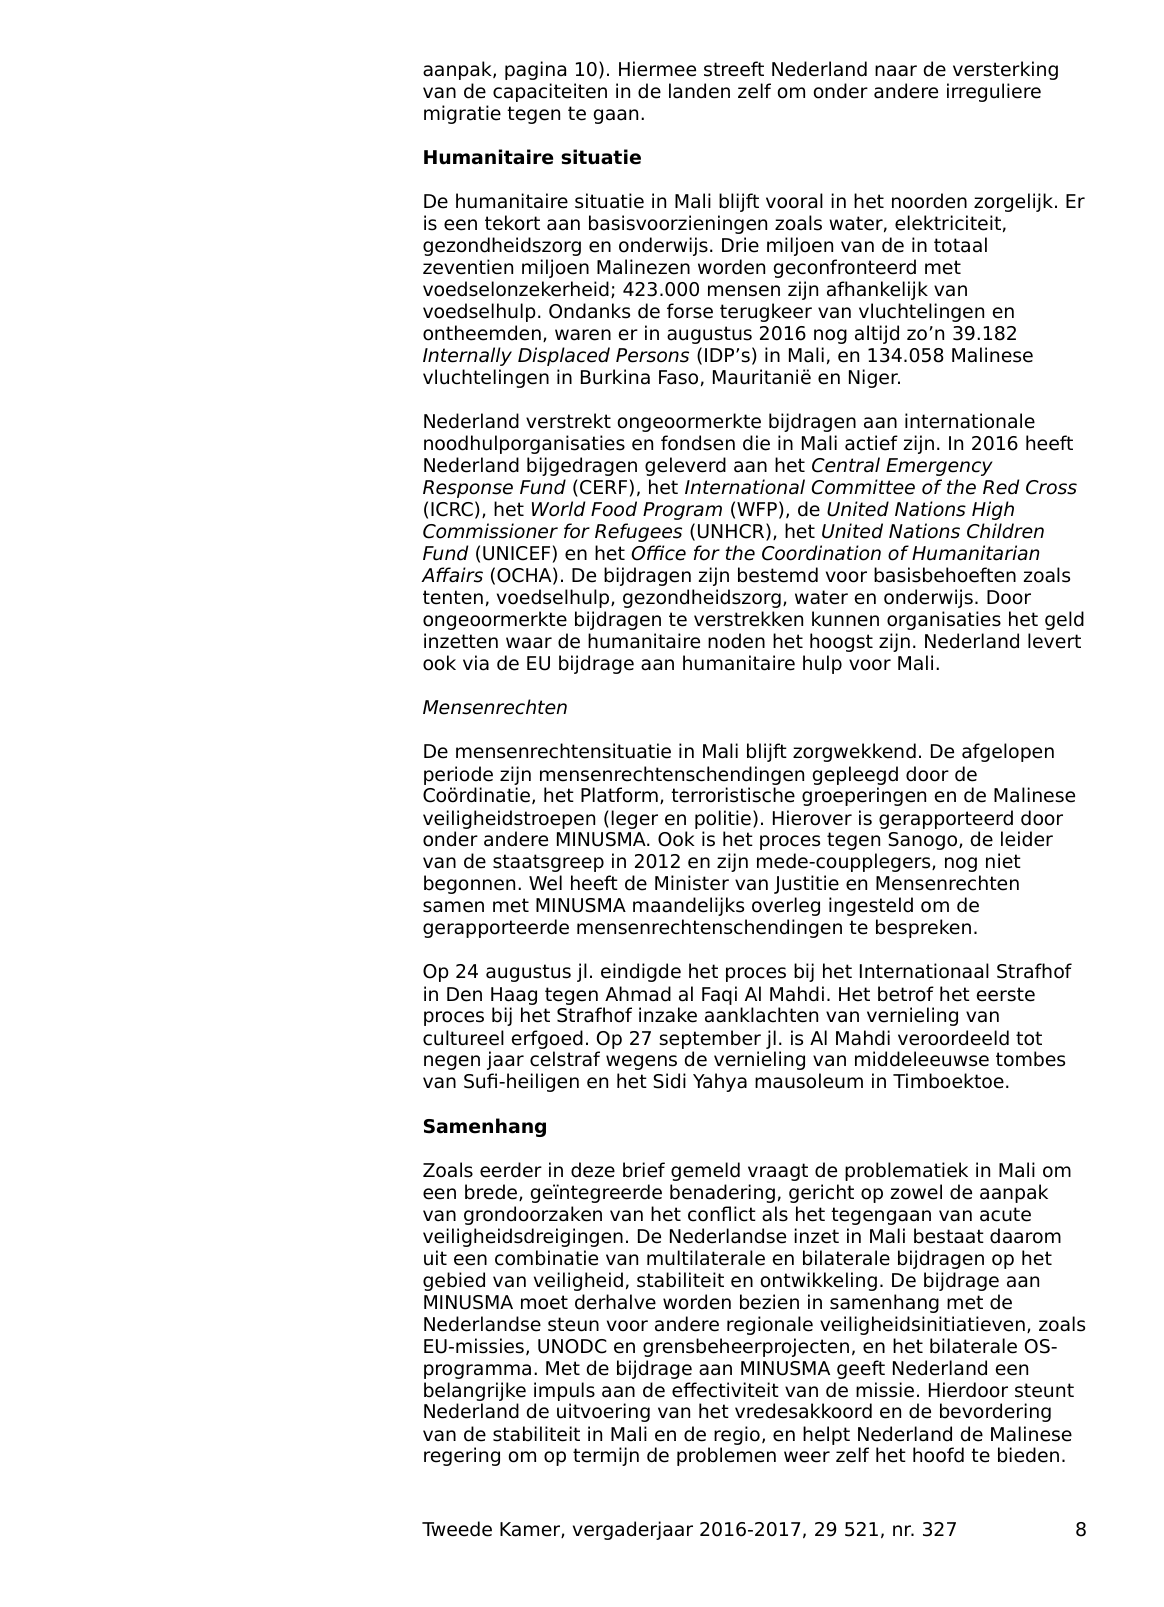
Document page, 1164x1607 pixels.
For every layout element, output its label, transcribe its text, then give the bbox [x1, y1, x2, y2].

text De humanitaire situatie in Mali blijft vooral in het noorden zorgelijk. Er is een tekort aan basisvoorzieningen zoals water, elektriciteit, gezondheidszorg en onderwijs. Drie miljoen van de in totaal zeventien miljoen Malinezen worden geconfronteerd met voedselonzekerheid; 423.000 mensen zijn afhankelijk van voedselhulp. Ondanks de forse terugkeer van vluchtelingen en ontheemden, waren er in augustus 2016 nog altijd zo’n 39.182 Internally Displaced Persons (IDP’s) in Mali, en 134.058 Malinese vluchtelingen in Burkina Faso, Mauritanië en Niger. [422, 191, 1087, 389]
subtitle Samenhang [422, 1116, 1087, 1137]
text Nederland verstrekt ongeoormerkte bijdragen aan internationale noodhulporganisaties en fondsen die in Mali actief zijn. In 2016 heeft Nederland bijgedragen geleverd aan het Central Emergency Response Fund (CERF), het International Committee of the Red Cross (ICRC), het World Food Program (WFP), de United Nations High Commissioner for Refugees (UNHCR), het United Nations Children Fund (UNICEF) en het Office for the Coordination of Humanitarian Affairs (OCHA). De bijdragen zijn bestemd voor basisbehoeften zoals tenten, voedselhulp, gezondheidszorg, water en onderwijs. Door ongeoormerkte bijdragen te verstrekken kunnen organisaties het geld inzetten waar de humanitaire noden het hoogst zijn. Nederland levert ook via de EU bijdrage aan humanitaire hulp voor Mali. [422, 411, 1087, 675]
text De mensenrechtensituatie in Mali blijft zorgwekkend. De afgelopen periode zijn mensenrechtenschendingen gepleegd door de Coördinatie, het Platform, terroristische groeperingen en de Malinese veiligheidstroepen (leger en politie). Hierover is gerapporteerd door onder andere MINUSMA. Ook is het proces tegen Sanogo, de leider van de staatsgreep in 2012 en zijn mede-coupplegers, nog niet begonnen. Wel heeft de Minister van Justitie en Mensenrechten samen met MINUSMA maandelijks overleg ingesteld om de gerapporteerde mensenrechtenschendingen te bespreken. [422, 741, 1087, 939]
text aanpak, pagina 10). Hiermee streeft Nederland naar de versterking van de capaciteiten in de landen zelf om onder andere irreguliere migratie tegen te gaan. [422, 59, 1087, 125]
subtitle Mensenrechten [422, 697, 1087, 719]
subtitle Humanitaire situatie [422, 147, 1087, 169]
text Op 24 augustus jl. eindigde het proces bij het Internationaal Strafhof in Den Haag tegen Ahmad al Faqi Al Mahdi. Het betrof het eerste proces bij het Strafhof inzake aanklachten van vernieling van cultureel erfgoed. Op 27 september jl. is Al Mahdi veroordeeld tot negen jaar celstraf wegens de vernieling van middeleeuwse tombes van Sufi-heiligen en het Sidi Yahya mausoleum in Timboektoe. [422, 961, 1087, 1093]
text Zoals eerder in deze brief gemeld vraagt de problematiek in Mali om een brede, geïntegreerde benadering, gericht op zowel de aanpak van grondoorzaken van het conflict als het tegengaan van acute veiligheidsdreigingen. De Nederlandse inzet in Mali bestaat daarom uit een combinatie van multilaterale en bilaterale bijdragen op het gebied van veiligheid, stabiliteit en ontwikkeling. De bijdrage aan MINUSMA moet derhalve worden bezien in samenhang met de Nederlandse steun voor andere regionale veiligheidsinitiatieven, zoals EU-missies, UNODC en grensbeheerprojecten, en het bilaterale OS-programma. Met de bijdrage aan MINUSMA geeft Nederland een belangrijke impuls aan de effectiviteit van de missie. Hierdoor steunt Nederland de uitvoering van het vredesakkoord en de bevordering van de stabiliteit in Mali en de regio, en helpt Nederland de Malinese regering om op termijn de problemen weer zelf het hoofd te bieden. [422, 1160, 1087, 1467]
